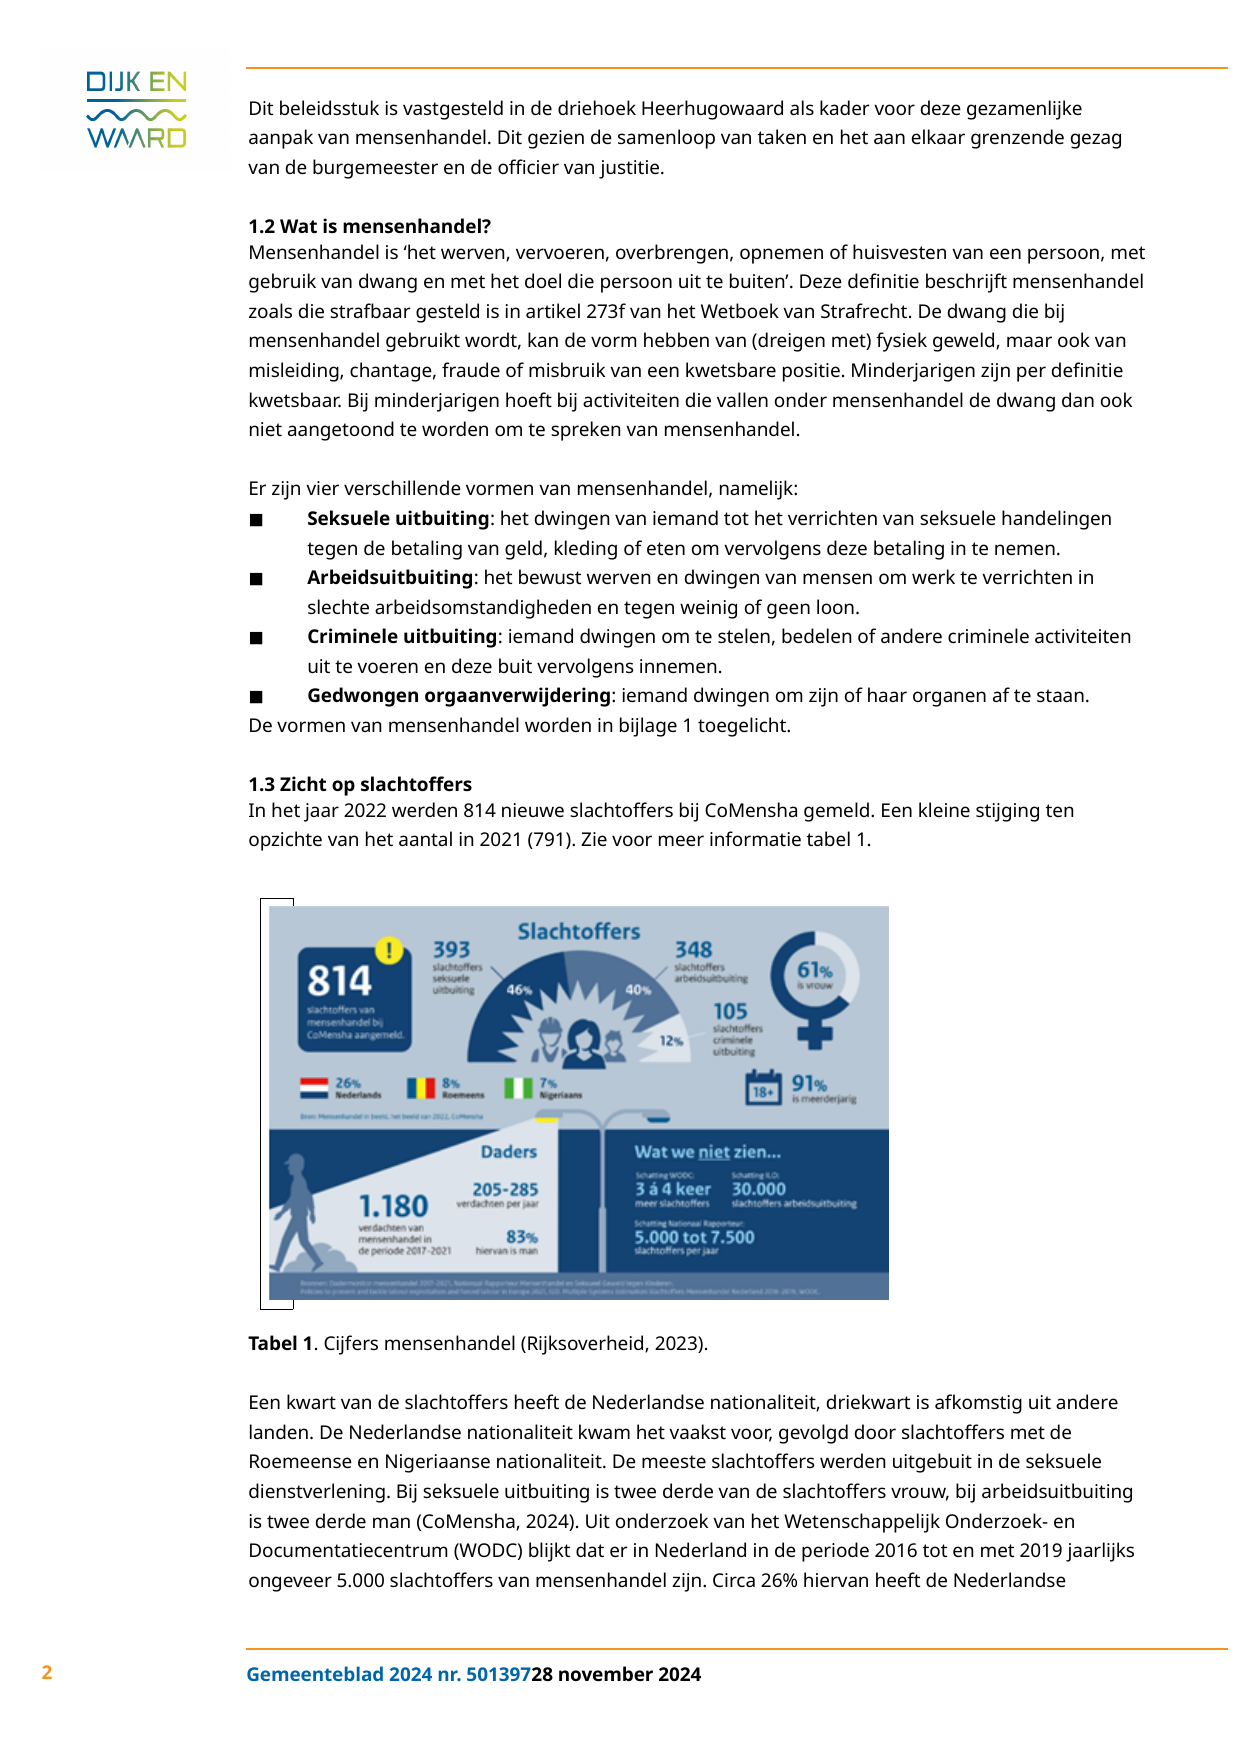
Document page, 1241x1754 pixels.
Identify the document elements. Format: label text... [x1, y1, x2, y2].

text Tabel 1. Cijfers mensenhandel (Rijksoverheid, 2023). [248, 1330, 1152, 1356]
text Dit beleidsstuk is vastgesteld in de driehoek Heerhugowaard als kader voor deze gezamenlijke aanpak van mensenhandel. Dit gezien de samenloop van taken en het aan elkaar grenzende gezag van de burgemeester en de officier van justitie. [248, 95, 1152, 180]
list Gedwongen orgaanverwijdering: iemand dwingen om zijn of haar organen af te staan. [248, 683, 1152, 708]
text In het jaar 2022 werden 814 nieuwe slachtoffers bij CoMensha gemeld. Een kleine stijging ten opzichte van het aantal in 2021 (791). Zie voor meer informatie tabel 1. [248, 797, 1152, 852]
text 1.3 Zicht op slachtoffers [248, 771, 1152, 797]
text Er zijn vier verschillende vormen van mensenhandel, namelijk: [248, 476, 1152, 501]
text Een kwart van de slachtoffers heeft de Nederlandse nationaliteit, driekwart is afkomstig uit andere landen. De Nederlandse nationaliteit kwam het vaakst voor, gevolgd door slachtoffers met de Roemeense en Nigeriaanse nationaliteit. De meeste slachtoffers werden uitgebuit in de seksuele dienstverlening. Bij seksuele uitbuiting is twee derde van de slachtoffers vrouw, bij arbeidsuitbuiting is twee derde man (CoMensha, 2024). Uit onderzoek van het Wetenschappelijk Onderzoek- en Documentatiecentrum (WODC) blijkt dat er in Nederland in de periode 2016 tot en met 2019 jaarlijks ongeveer 5.000 slachtoffers van mensenhandel zijn. Circa 26% hiervan heeft de Nederlandse [248, 1389, 1152, 1593]
text De vormen van mensenhandel worden in bijlage 1 toegelicht. [248, 712, 1152, 738]
picture [268, 906, 889, 1300]
text Mensenhandel is ‘het werven, vervoeren, overbrengen, opnemen of huisvesten van een persoon, met gebruik van dwang en met het doel die persoon uit te buiten’. Deze definitie beschrijft mensenhandel zoals die strafbaar gesteld is in artikel 273f van het Wetboek van Strafrecht. De dwang die bij mensenhandel gebruikt wordt, kan de vorm hebben van (dreigen met) fysiek geweld, maar ook van misleiding, chantage, fraude of misbruik van een kwetsbare positie. Minderjarigen zijn per definitie kwetsbaar. Bij minderjarigen hoeft bij activiteiten die vallen onder mensenhandel de dwang dan ook niet aangetoond te worden om te spreken van mensenhandel. [248, 239, 1152, 442]
picture [41, 47, 231, 172]
text 1.2 Wat is mensenhandel? [248, 213, 1152, 239]
list Seksuele uitbuiting: het dwingen van iemand tot het verrichten van seksuele handelingen tegen de betaling van geld, kleding of eten om vervolgens deze betaling in te nemen. [248, 505, 1152, 560]
list Arbeidsuitbuiting: het bewust werven en dwingen van mensen om werk te verrichten in slechte arbeidsomstandigheden en tegen weinig of geen loon. [248, 564, 1152, 619]
list Criminele uitbuiting: iemand dwingen om te stelen, bedelen of andere criminele activiteiten uit te voeren en deze buit vervolgens innemen. [248, 623, 1152, 679]
